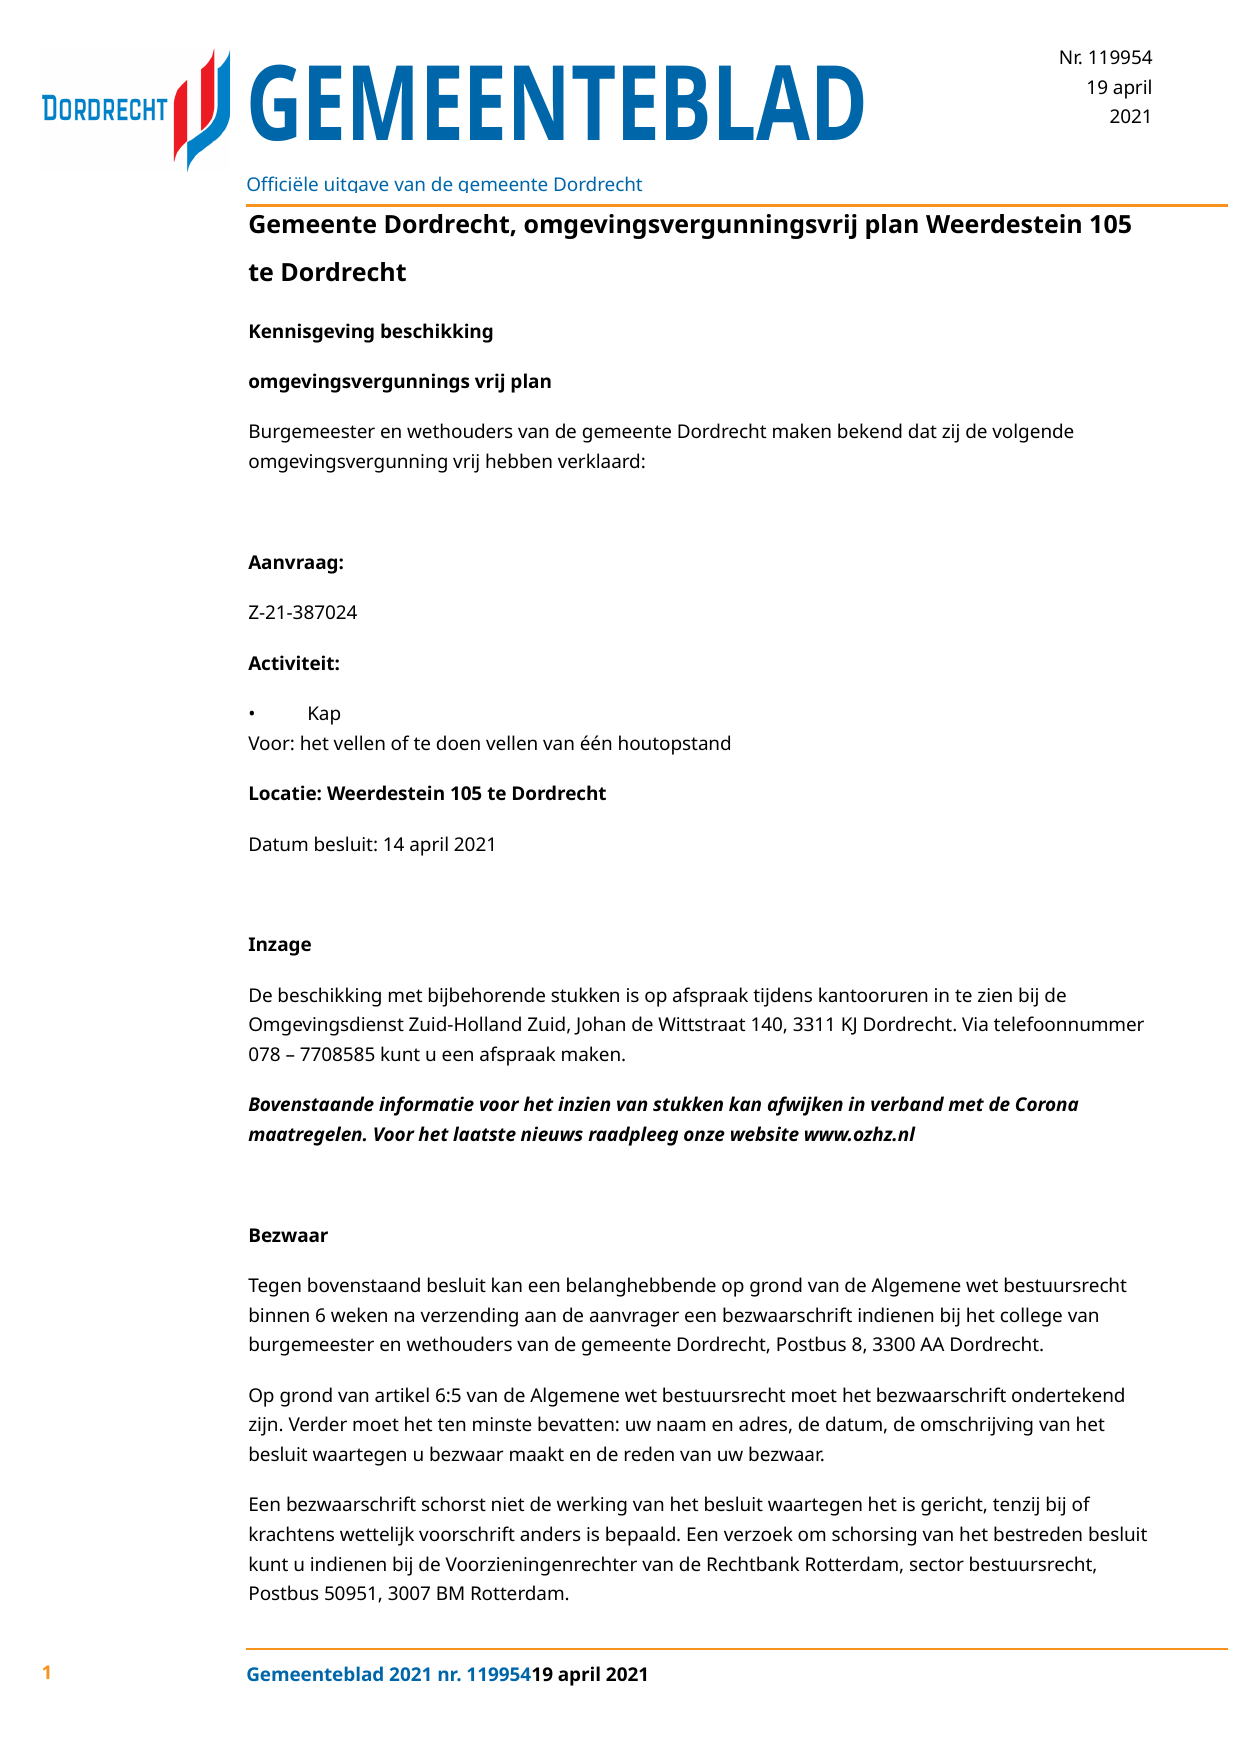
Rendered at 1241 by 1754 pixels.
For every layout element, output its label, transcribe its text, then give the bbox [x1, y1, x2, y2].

text Bezwaar [248, 1222, 1152, 1248]
list Kap [248, 700, 1152, 726]
picture [41, 47, 231, 172]
text Locatie: Weerdestein 105 te Dordrecht [248, 780, 1152, 806]
text Op grond van artikel 6:5 van de Algemene wet bestuursrecht moet het bezwaarschrift ondertekend zijn. Verder moet het ten minste bevatten: uw naam en adres, de datum, de omschrijving van het besluit waartegen u bezwaar maakt en de reden van uw bezwaar. [248, 1382, 1152, 1467]
text omgevingsvergunnings vrij plan [248, 368, 1152, 394]
text Activiteit: [248, 650, 1152, 676]
text Een bezwaarschrift schorst niet de werking van het besluit waartegen het is gericht, tenzij bij of krachtens wettelijk voorschrift anders is bepaald. Een verzoek om schorsing van het bestreden besluit kunt u indienen bij de Voorzieningenrechter van de Rechtbank Rotterdam, sector bestuursrecht, Postbus 50951, 3007 BM Rotterdam. [248, 1492, 1152, 1606]
text Bovenstaande informatie voor het inzien van stukken kan afwijken in verband met de Corona maatregelen. Voor het laatste nieuws raadpleeg onze website www.ozhz.nl [248, 1092, 1152, 1147]
text Inzage [248, 932, 1152, 957]
text Gemeente Dordrecht, omgevingsvergunningsvrij plan Weerdestein 105 te Dordrecht [248, 207, 1152, 288]
text Voor: het vellen of te doen vellen van één houtopstand [248, 730, 1152, 756]
text De beschikking met bijbehorende stukken is op afspraak tijdens kantooruren in te zien bij de Omgevingsdienst Zuid-Holland Zuid, Johan de Wittstraat 140, 3311 KJ Dordrecht. Via telefoonnummer 078 – 7708585 kunt u een afspraak maken. [248, 982, 1152, 1067]
text Datum besluit: 14 april 2021 [248, 831, 1152, 857]
text Burgemeester en wethouders van de gemeente Dordrecht maken bekend dat zij de volgende omgevingsvergunning vrij hebben verklaard: [248, 419, 1152, 474]
text Z-21-387024 [248, 599, 1152, 625]
text Kennisgeving beschikking [248, 318, 1152, 344]
text Tegen bovenstaand besluit kan een belanghebbende op grond van de Algemene wet bestuursrecht binnen 6 weken na verzending aan de aanvrager een bezwaarschrift indienen bij het college van burgemeester en wethouders van de gemeente Dordrecht, Postbus 8, 3300 AA Dordrecht. [248, 1272, 1152, 1357]
text Aanvraag: [248, 549, 1152, 575]
